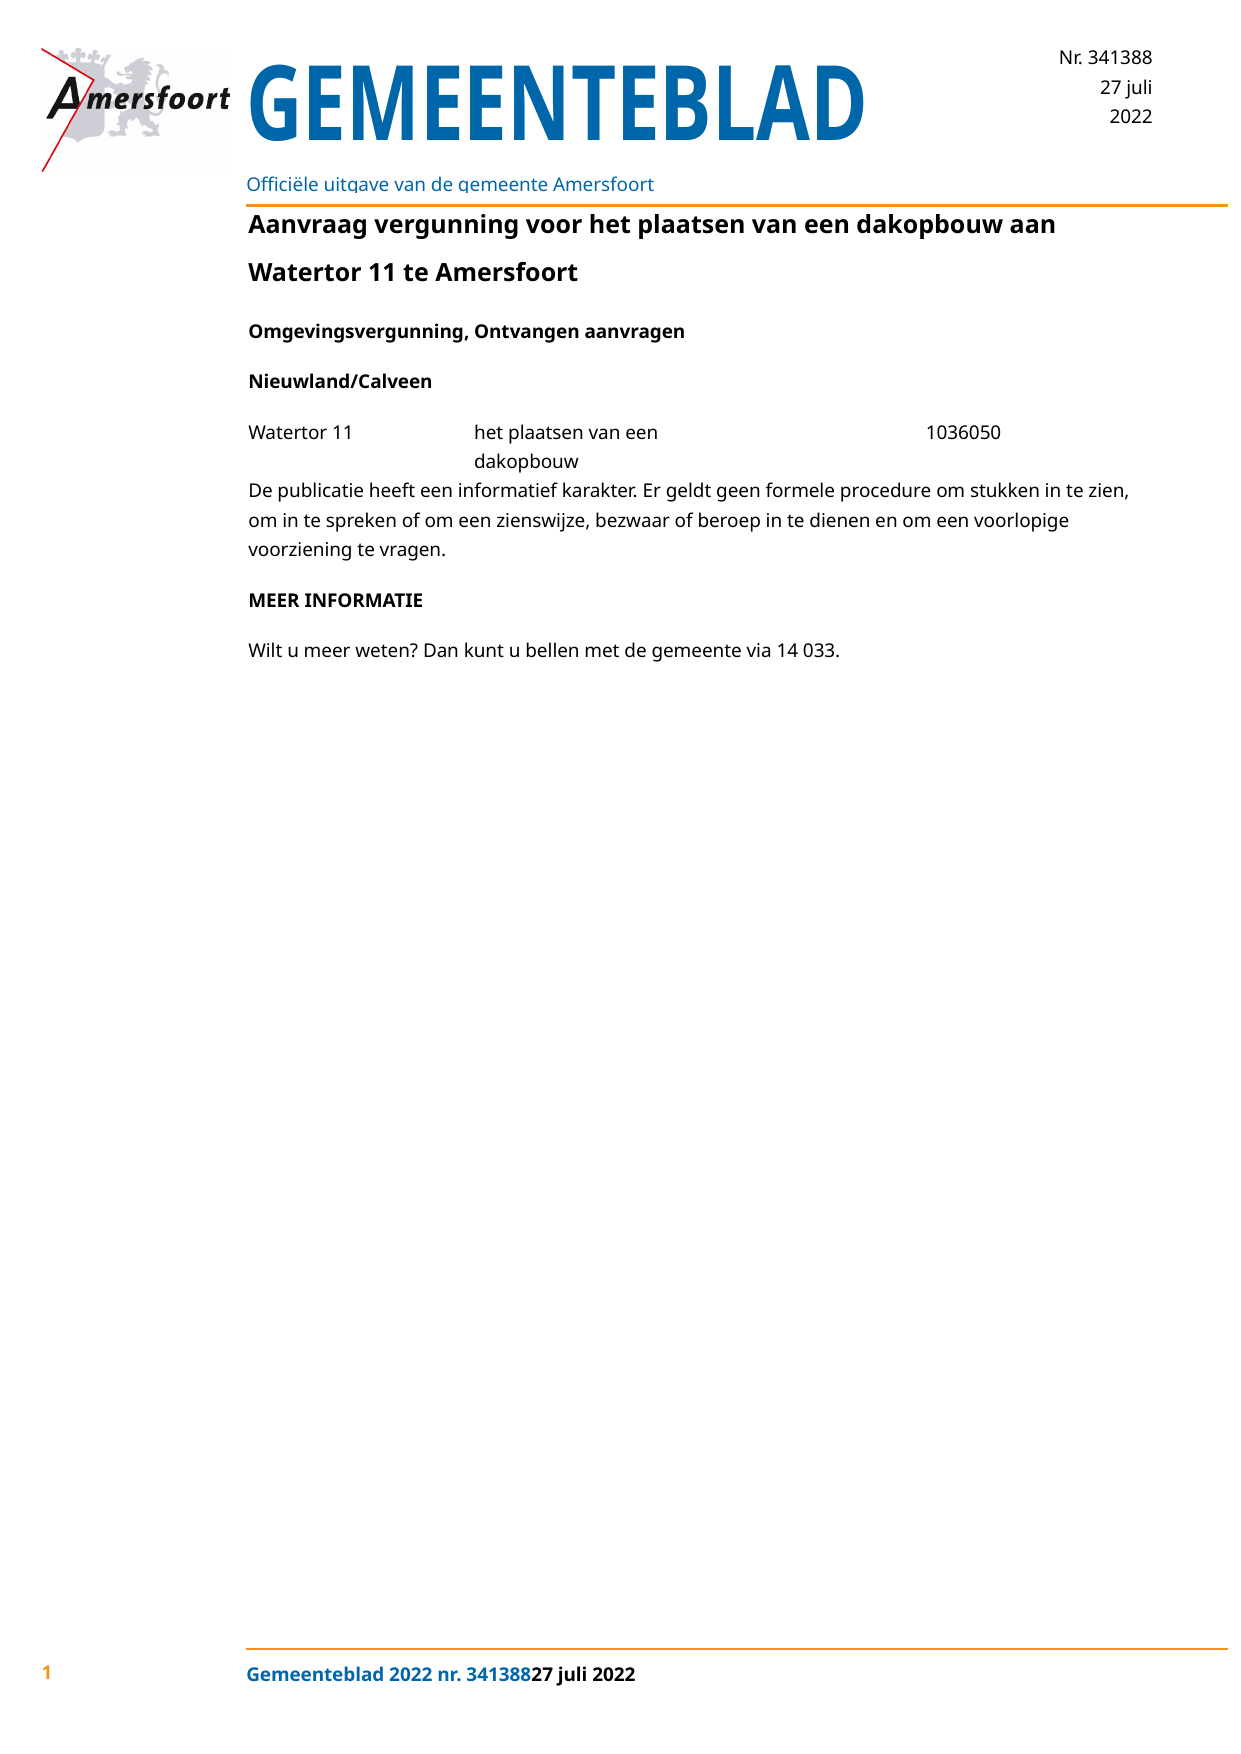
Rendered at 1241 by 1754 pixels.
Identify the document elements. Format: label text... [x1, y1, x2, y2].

table_header 1036050 [926, 419, 1152, 474]
table_header [700, 419, 926, 474]
text MEER INFORMATIE [248, 587, 1152, 613]
text Omgevingsvergunning, Ontvangen aanvragen [248, 318, 1152, 344]
text Nieuwland/Calveen [248, 368, 1152, 394]
table_header het plaatsen van een dakopbouw [474, 419, 700, 474]
text De publicatie heeft een informatief karakter. Er geldt geen formele procedure om stukken in te zien, om in te spreken of om een zienswijze, bezwaar of beroep in te dienen en om een voorlopige voorziening te vragen. [248, 477, 1152, 562]
text Aanvraag vergunning voor het plaatsen van een dakopbouw aan Watertor 11 te Amersfoort [248, 207, 1152, 288]
text Wilt u meer weten? Dan kunt u bellen met de gemeente via 14 033. [248, 637, 1152, 663]
table_header Watertor 11 [248, 419, 474, 474]
picture [41, 47, 231, 172]
